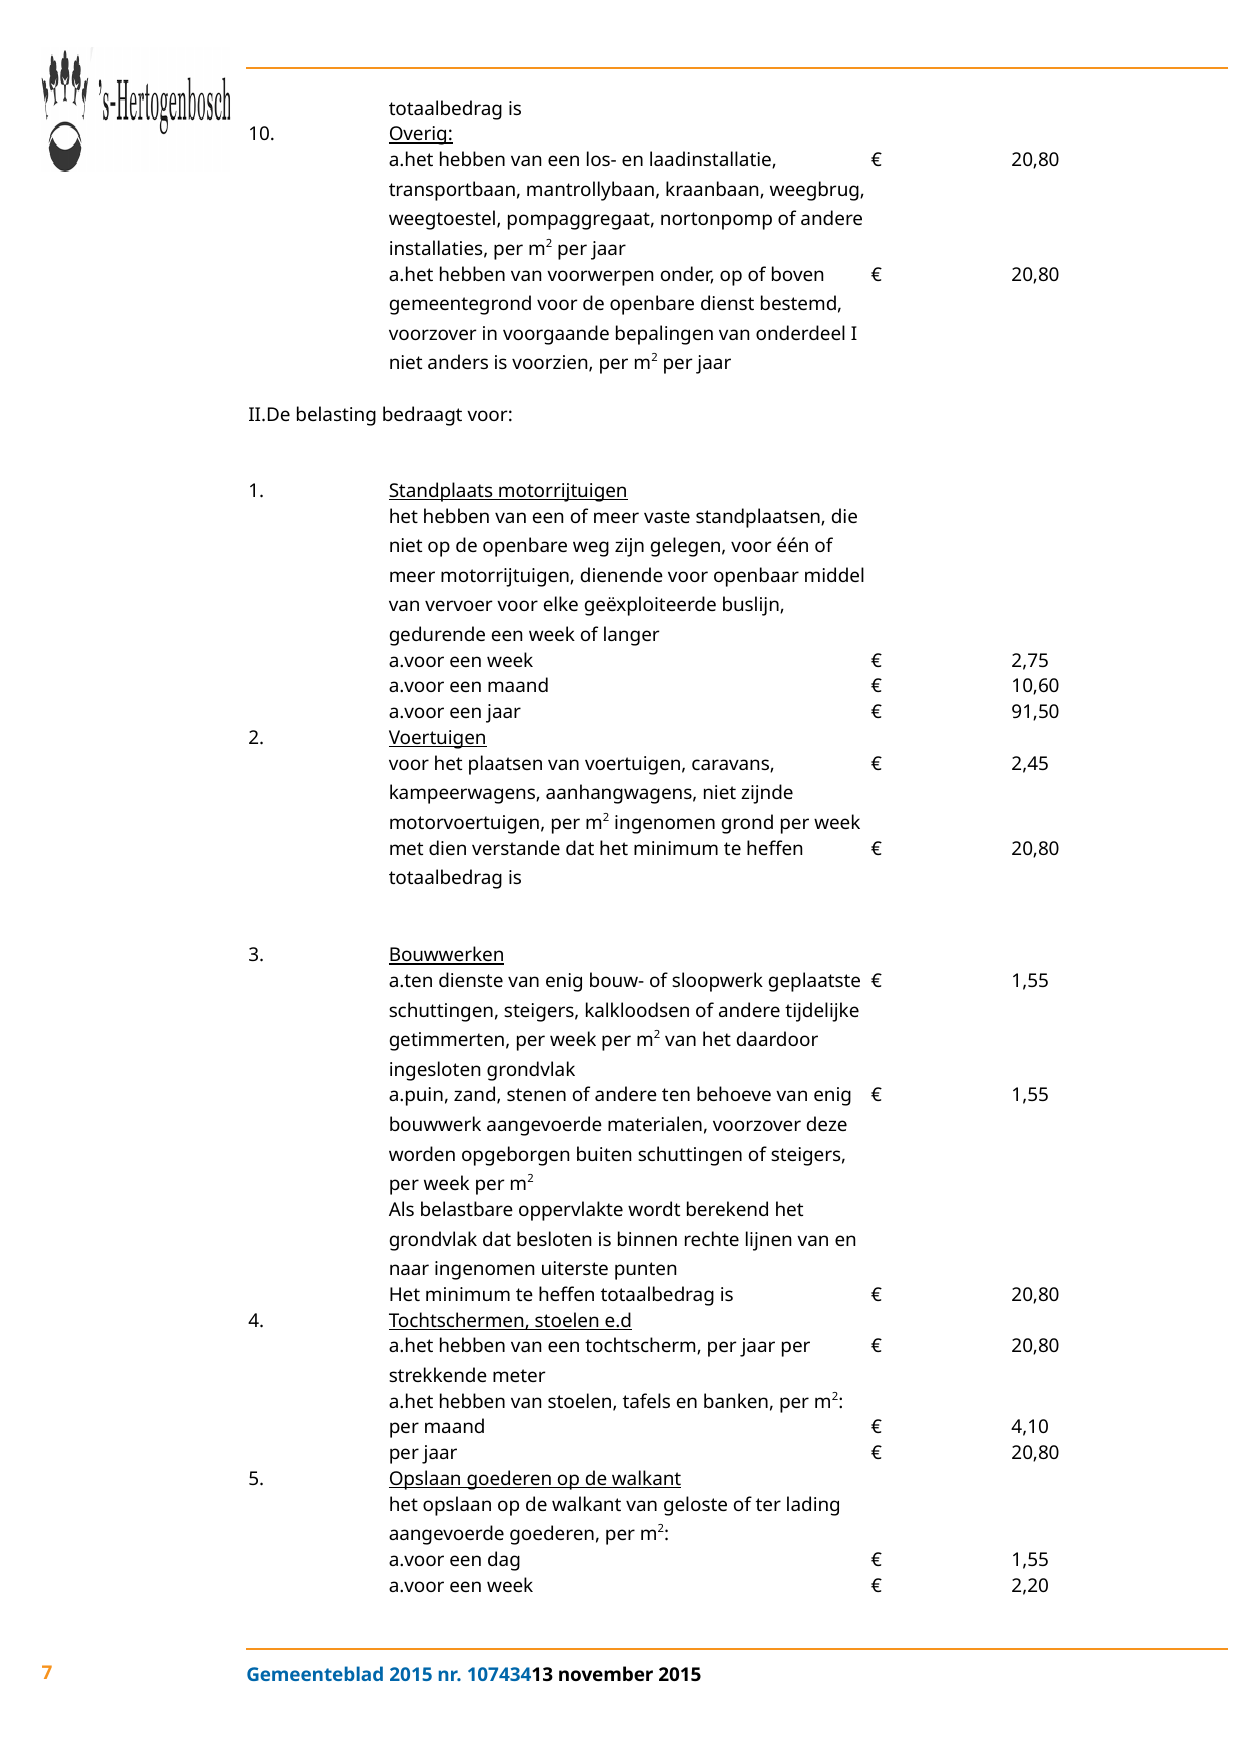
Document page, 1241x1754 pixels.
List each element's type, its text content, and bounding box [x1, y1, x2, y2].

table_cell a.voor een dag [389, 1546, 871, 1572]
table_cell per jaar [389, 1439, 871, 1465]
table_cell € [871, 647, 1011, 673]
table_cell [1011, 1307, 1152, 1332]
table_cell [1011, 1465, 1152, 1491]
table_cell [1011, 724, 1152, 750]
table_cell € [871, 750, 1011, 835]
table_cell € [871, 967, 1011, 1082]
table_cell [248, 647, 388, 673]
table_cell a.voor een maand [389, 673, 871, 698]
table_cell [248, 1546, 388, 1572]
table_cell Het minimum te heffen totaalbedrag is [389, 1281, 871, 1307]
table_cell € [871, 1546, 1011, 1572]
table_cell Overig: [389, 121, 871, 146]
table_cell [1011, 121, 1152, 146]
table_cell € [871, 673, 1011, 698]
picture [41, 47, 231, 172]
table_cell € [871, 1281, 1011, 1307]
table_header Bouwwerken [389, 941, 871, 967]
table_header [1011, 941, 1152, 967]
table_header [871, 477, 1011, 503]
table_cell [248, 967, 388, 1082]
table_cell [871, 724, 1011, 750]
table_header 1. [248, 477, 388, 503]
table_cell 20,80 [1011, 835, 1152, 890]
table_cell [871, 1491, 1011, 1546]
table_cell [248, 1572, 388, 1597]
table_cell 1,55 [1011, 967, 1152, 1082]
table_cell totaalbedrag is [389, 95, 871, 121]
table_cell a.ten dienste van enig bouw- of sloopwerk geplaatste schuttingen, steigers, kalkloodsen of andere tijdelijke getimmerten, per week per m2 van het daardoor ingesloten grondvlak [389, 967, 871, 1082]
table_cell 1,55 [1011, 1082, 1152, 1196]
table_cell € [871, 1082, 1011, 1196]
table_cell € [871, 1414, 1011, 1439]
table_cell 20,80 [1011, 146, 1152, 261]
table_cell [248, 673, 388, 698]
table_cell € [871, 1439, 1011, 1465]
table_cell a.puin, zand, stenen of andere ten behoeve van enig bouwwerk aangevoerde materialen, voorzover deze worden opgeborgen buiten schuttingen of steigers, per week per m2 [389, 1082, 871, 1196]
table_cell [1011, 503, 1152, 647]
table_cell 10. [248, 121, 388, 146]
table_cell € [871, 1572, 1011, 1597]
table_cell [1011, 95, 1152, 121]
table_cell [248, 95, 388, 121]
table_cell 20,80 [1011, 1439, 1152, 1465]
table_cell a.voor een week [389, 1572, 871, 1597]
table_cell [248, 1082, 388, 1196]
table_cell per maand [389, 1414, 871, 1439]
table_cell 4,10 [1011, 1414, 1152, 1439]
table_cell 2,75 [1011, 647, 1152, 673]
table_cell [871, 121, 1011, 146]
table_cell 1,55 [1011, 1546, 1152, 1572]
table_cell Voertuigen [389, 724, 871, 750]
table_cell [871, 503, 1011, 647]
table_cell 20,80 [1011, 1333, 1152, 1388]
table_cell 5. [248, 1465, 388, 1491]
table_cell 91,50 [1011, 698, 1152, 724]
table_cell Opslaan goederen op de walkant [389, 1465, 871, 1491]
table_cell [248, 1281, 388, 1307]
table_cell [248, 146, 388, 261]
table_header [1011, 477, 1152, 503]
table_cell [1011, 1491, 1152, 1546]
table_cell [248, 1196, 388, 1281]
table_cell Tochtschermen, stoelen e.d [389, 1307, 871, 1332]
table_cell [248, 1333, 388, 1388]
table_cell a.het hebben van stoelen, tafels en banken, per m2: [389, 1388, 871, 1413]
table_cell [248, 698, 388, 724]
table_cell 10,60 [1011, 673, 1152, 698]
table_cell [248, 835, 388, 890]
table_cell € [871, 146, 1011, 261]
table_cell 2,20 [1011, 1572, 1152, 1597]
table_cell het opslaan op de walkant van geloste of ter lading aangevoerde goederen, per m2: [389, 1491, 871, 1546]
table_cell [871, 95, 1011, 121]
table_header [871, 941, 1011, 967]
table_cell € [871, 261, 1011, 375]
table_cell 20,80 [1011, 1281, 1152, 1307]
table_cell € [871, 835, 1011, 890]
table_cell [871, 1465, 1011, 1491]
table_cell [1011, 1196, 1152, 1281]
table_cell [871, 1307, 1011, 1332]
table_cell [248, 1439, 388, 1465]
table_cell 20,80 [1011, 261, 1152, 375]
table_cell [248, 1388, 388, 1413]
table_cell a.voor een jaar [389, 698, 871, 724]
text II.De belasting bedraagt voor: [248, 401, 1152, 427]
table_header Standplaats motorrijtuigen [389, 477, 871, 503]
table_cell [248, 1491, 388, 1546]
table_cell a.voor een week [389, 647, 871, 673]
table_cell a.het hebben van voorwerpen onder, op of boven gemeentegrond voor de openbare dienst bestemd, voorzover in voorgaande bepalingen van onderdeel I niet anders is voorzien, per m2 per jaar [389, 261, 871, 375]
table_cell het hebben van een of meer vaste standplaatsen, die niet op de openbare weg zijn gelegen, voor één of meer motorrijtuigen, dienende voor openbaar middel van vervoer voor elke geëxploiteerde buslijn, gedurende een week of langer [389, 503, 871, 647]
table_cell [1011, 1388, 1152, 1413]
table_cell voor het plaatsen van voertuigen, caravans, kampeerwagens, aanhangwagens, niet zijnde motorvoertuigen, per m2 ingenomen grond per week [389, 750, 871, 835]
table_cell [871, 1388, 1011, 1413]
table_cell [248, 503, 388, 647]
table_cell [248, 1414, 388, 1439]
table_cell [248, 750, 388, 835]
table_cell 4. [248, 1307, 388, 1332]
table_cell a.het hebben van een tochtscherm, per jaar per strekkende meter [389, 1333, 871, 1388]
table_cell a.het hebben van een los- en laadinstallatie, transportbaan, mantrollybaan, kraanbaan, weegbrug, weegtoestel, pompaggregaat, nortonpomp of andere installaties, per m2 per jaar [389, 146, 871, 261]
table_cell € [871, 698, 1011, 724]
table_cell [871, 1196, 1011, 1281]
table_cell 2. [248, 724, 388, 750]
table_cell Als belastbare oppervlakte wordt berekend het grondvlak dat besloten is binnen rechte lijnen van en naar ingenomen uiterste punten [389, 1196, 871, 1281]
table_cell € [871, 1333, 1011, 1388]
table_cell [248, 261, 388, 375]
table_cell 2,45 [1011, 750, 1152, 835]
table_header 3. [248, 941, 388, 967]
table_cell met dien verstande dat het minimum te heffen totaalbedrag is [389, 835, 871, 890]
